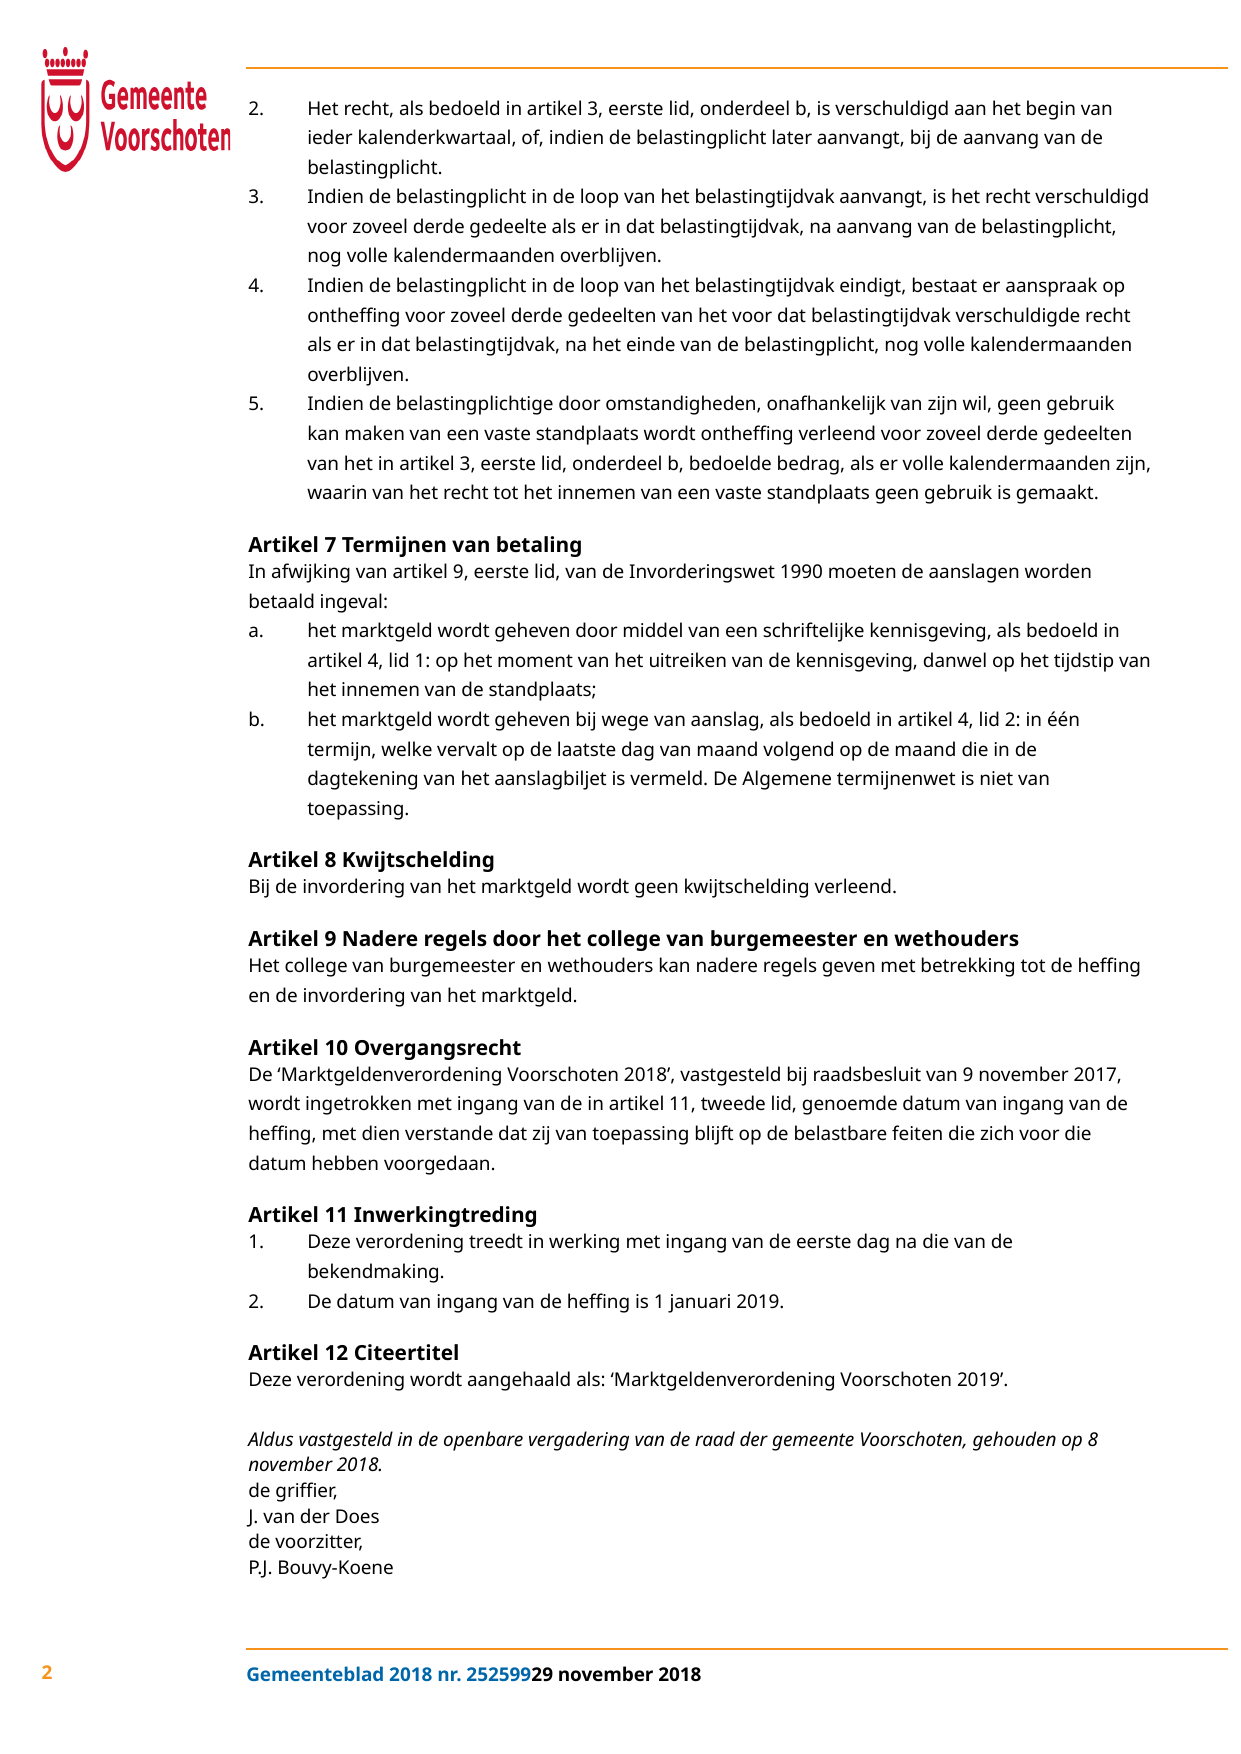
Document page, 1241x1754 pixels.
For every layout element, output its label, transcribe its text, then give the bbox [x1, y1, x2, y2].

picture [41, 47, 231, 172]
list Deze verordening treedt in werking met ingang van de eerste dag na die van de bekendmaking. [248, 1229, 1152, 1284]
text De ‘Marktgeldenverordening Voorschoten 2018’, vastgesteld bij raadsbesluit van 9 november 2017, wordt ingetrokken met ingang van de in artikel 11, tweede lid, genoemde datum van ingang van de heffing, met dien verstande dat zij van toepassing blijft op de belastbare feiten die zich voor die datum hebben voorgedaan. [248, 1061, 1152, 1176]
text Artikel 9 Nadere regels door het college van burgemeester en wethouders [248, 924, 1152, 953]
list Indien de belastingplicht in de loop van het belastingtijdvak aanvangt, is het recht verschuldigd voor zoveel derde gedeelte als er in dat belastingtijdvak, na aanvang van de belastingplicht, nog volle kalendermaanden overblijven. [248, 183, 1152, 268]
text de griffier, [248, 1477, 1152, 1503]
text Artikel 11 Inwerkingtreding [248, 1200, 1152, 1229]
text de voorzitter, [248, 1529, 1152, 1554]
text In afwijking van artikel 9, eerste lid, van de Invorderingswet 1990 moeten de aanslagen worden betaald ingeval: [248, 558, 1152, 613]
text Artikel 8 Kwijtschelding [248, 845, 1152, 874]
text Bij de invordering van het marktgeld wordt geen kwijtschelding verleend. [248, 874, 1152, 899]
list Het recht, als bedoeld in artikel 3, eerste lid, onderdeel b, is verschuldigd aan het begin van ieder kalenderkwartaal, of, indien de belastingplicht later aanvangt, bij de aanvang van de belastingplicht. [248, 95, 1152, 180]
list het marktgeld wordt geheven bij wege van aanslag, als bedoeld in artikel 4, lid 2: in één termijn, welke vervalt op de laatste dag van maand volgend op de maand die in de dagtekening van het aanslagbiljet is vermeld. De Algemene termijnenwet is niet van toepassing. [248, 706, 1152, 821]
text Deze verordening wordt aangehaald als: ‘Marktgeldenverordening Voorschoten 2019’. [248, 1367, 1152, 1392]
text Het college van burgemeester en wethouders kan nadere regels geven met betrekking tot de heffing en de invordering van het marktgeld. [248, 953, 1152, 1008]
text Artikel 7 Termijnen van betaling [248, 530, 1152, 558]
text Artikel 10 Overgangsrecht [248, 1033, 1152, 1061]
list Indien de belastingplicht in de loop van het belastingtijdvak eindigt, bestaat er aanspraak op ontheffing voor zoveel derde gedeelten van het voor dat belastingtijdvak verschuldigde recht als er in dat belastingtijdvak, na het einde van de belastingplicht, nog volle kalendermaanden overblijven. [248, 272, 1152, 387]
text J. van der Does [248, 1503, 1152, 1529]
text Artikel 12 Citeertitel [248, 1338, 1152, 1367]
list het marktgeld wordt geheven door middel van een schriftelijke kennisgeving, als bedoeld in artikel 4, lid 1: op het moment van het uitreiken van de kennisgeving, danwel op het tijdstip van het innemen van de standplaats; [248, 617, 1152, 702]
list De datum van ingang van de heffing is 1 januari 2019. [248, 1288, 1152, 1313]
text P.J. Bouvy-Koene [248, 1554, 1152, 1580]
text Aldus vastgesteld in de openbare vergadering van de raad der gemeente Voorschoten, gehouden op 8 november 2018. [248, 1426, 1152, 1477]
list Indien de belastingplichtige door omstandigheden, onafhankelijk van zijn wil, geen gebruik kan maken van een vaste standplaats wordt ontheffing verleend voor zoveel derde gedeelten van het in artikel 3, eerste lid, onderdeel b, bedoelde bedrag, als er volle kalendermaanden zijn, waarin van het recht tot het innemen van een vaste standplaats geen gebruik is gemaakt. [248, 391, 1152, 505]
